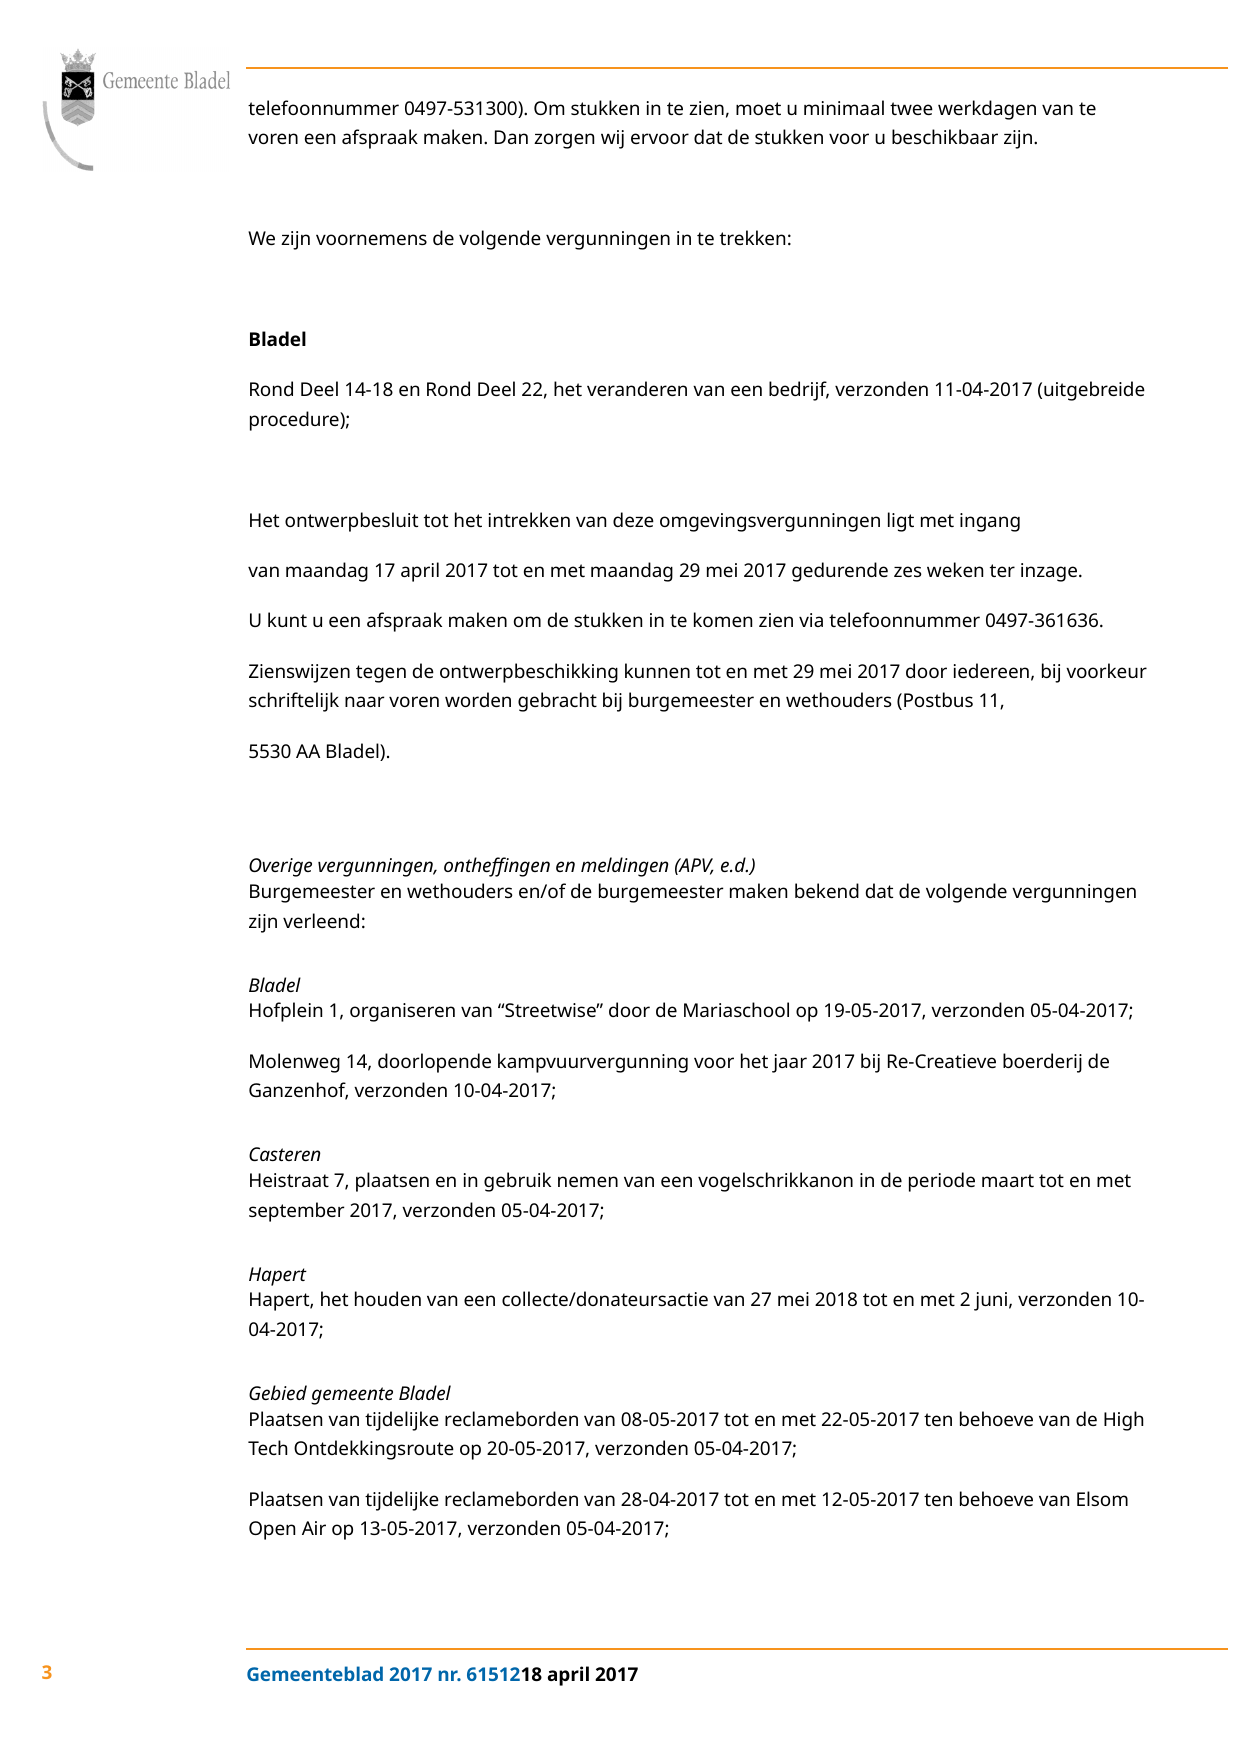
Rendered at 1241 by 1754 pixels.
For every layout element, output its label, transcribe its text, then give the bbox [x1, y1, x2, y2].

text Zienswijzen tegen de ontwerpbeschikking kunnen tot en met 29 mei 2017 door iedereen, bij voorkeur schriftelijk naar voren worden gebracht bij burgemeester en wethouders (Postbus 11, [248, 658, 1152, 713]
text Molenweg 14, doorlopende kampvuurvergunning voor het jaar 2017 bij Re-Creatieve boerderij de Ganzenhof, verzonden 10-04-2017; [248, 1048, 1152, 1103]
text Rond Deel 14-18 en Rond Deel 22, het veranderen van een bedrijf, verzonden 11-04-2017 (uitgebreide procedure); [248, 376, 1152, 432]
text Gebied gemeente Bladel [248, 1380, 1152, 1406]
text U kunt u een afspraak maken om de stukken in te komen zien via telefoonnummer 0497-361636. [248, 608, 1152, 633]
text Burgemeester en wethouders en/of de burgemeester maken bekend dat de volgende vergunningen zijn verleend: [248, 878, 1152, 933]
text Plaatsen van tijdelijke reclameborden van 28-04-2017 tot en met 12-05-2017 ten behoeve van Elsom Open Air op 13-05-2017, verzonden 05-04-2017; [248, 1486, 1152, 1541]
text Het ontwerpbesluit tot het intrekken van deze omgevingsvergunningen ligt met ingang [248, 507, 1152, 533]
text Hapert, het houden van een collecte/donateursactie van 27 mei 2018 tot en met 2 juni, verzonden 10-04-2017; [248, 1286, 1152, 1342]
text Casteren [248, 1141, 1152, 1167]
text Heistraat 7, plaatsen en in gebruik nemen van een vogelschrikkanon in de periode maart tot en met september 2017, verzonden 05-04-2017; [248, 1167, 1152, 1222]
text Plaatsen van tijdelijke reclameborden van 08-05-2017 tot en met 22-05-2017 ten behoeve van de High Tech Ontdekkingsroute op 20-05-2017, verzonden 05-04-2017; [248, 1406, 1152, 1461]
text Overige vergunningen, ontheffingen en meldingen (APV, e.d.) [248, 852, 1152, 878]
text Bladel [248, 326, 1152, 352]
text telefoonnummer 0497-531300). Om stukken in te zien, moet u minimaal twee werkdagen van te voren een afspraak maken. Dan zorgen wij ervoor dat de stukken voor u beschikbaar zijn. [248, 95, 1152, 150]
text 5530 AA Bladel). [248, 738, 1152, 764]
text Hofplein 1, organiseren van “Streetwise” door de Mariaschool op 19-05-2017, verzonden 05-04-2017; [248, 997, 1152, 1023]
text Bladel [248, 972, 1152, 997]
text van maandag 17 april 2017 tot en met maandag 29 mei 2017 gedurende zes weken ter inzage. [248, 557, 1152, 583]
text Hapert [248, 1261, 1152, 1286]
text We zijn voornemens de volgende vergunningen in te trekken: [248, 225, 1152, 251]
picture [41, 47, 231, 172]
